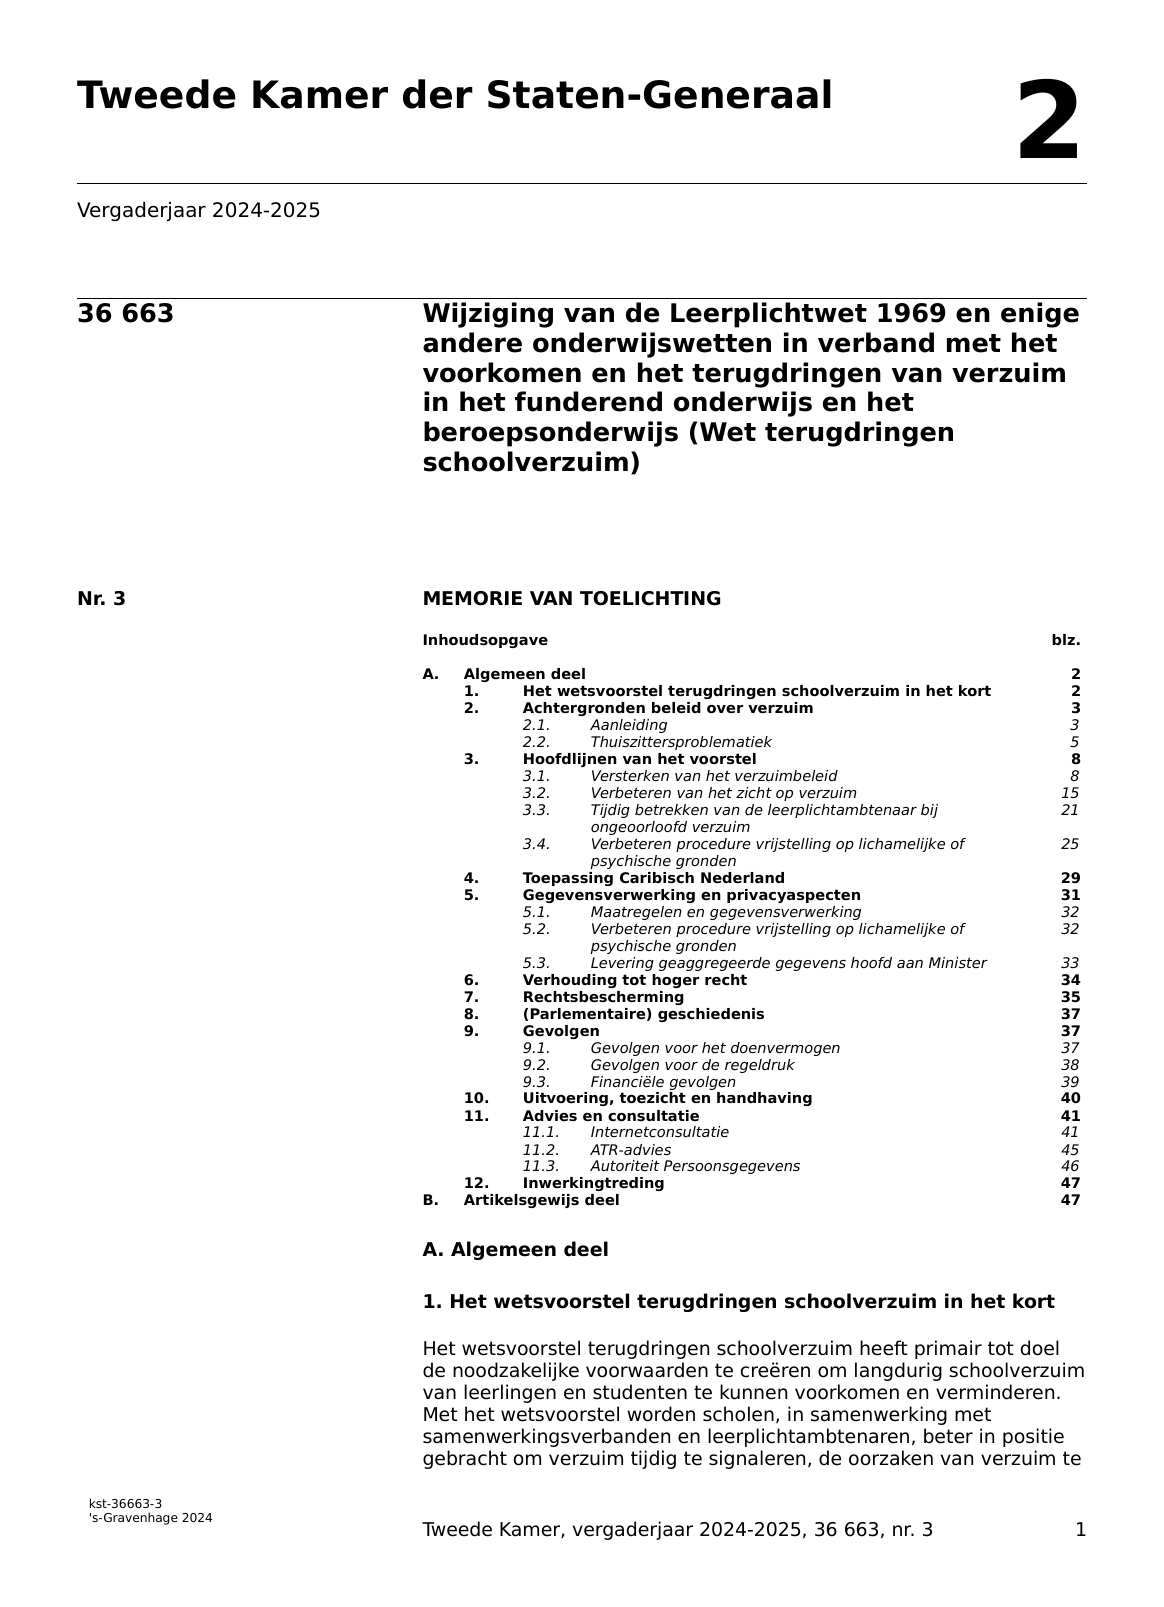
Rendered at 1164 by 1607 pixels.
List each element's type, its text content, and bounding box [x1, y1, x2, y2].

table_cell 5. [458, 887, 517, 904]
table_cell [517, 649, 585, 666]
table_cell Versterken van het verzuimbeleid [585, 768, 1028, 785]
table_cell [422, 1023, 458, 1039]
subtitle 1. Het wetsvoorstel terugdringen schoolverzuim in het kort [422, 1291, 1087, 1313]
table_cell [422, 1056, 458, 1073]
table_cell [458, 1056, 517, 1073]
text Het wetsvoorstel terugdringen schoolverzuim heeft primair tot doel de noodzakelijke voorwaarden te creëren om langdurig schoolverzuim van leerlingen en studenten te kunnen voorkomen en verminderen. Met het wetsvoorstel worden scholen, in samenwerking met samenwerkingsverbanden en leerplichtambtenaren, beter in positie gebracht om verzuim tijdig te signaleren, de oorzaken van verzuim te [422, 1338, 1087, 1470]
table_header Tweede Kamer der Staten-Generaal [77, 59, 886, 183]
table_cell 9.2. [517, 1056, 585, 1073]
table_cell [422, 955, 458, 972]
table_cell Gevolgen voor de regeldruk [585, 1056, 1028, 1073]
table_cell 37 [1028, 1023, 1087, 1039]
table_cell 25 [1028, 836, 1087, 870]
table_cell [458, 734, 517, 751]
table_cell Tijdig betrekken van de leerplichtambtenaar bij ongeoorloofd verzuim [585, 802, 1028, 836]
table_cell 29 [1028, 870, 1087, 887]
table_cell 32 [1028, 921, 1087, 954]
table_cell 41 [1028, 1124, 1087, 1141]
table_cell [422, 1090, 458, 1107]
table_cell 34 [1028, 972, 1087, 988]
table_cell 5.2. [517, 921, 585, 954]
table_cell Levering geaggregeerde gegevens hoofd aan Minister [585, 955, 1028, 972]
table_cell Verbeteren van het zicht op verzuim [585, 785, 1028, 802]
table_cell Uitvoering, toezicht en handhaving [517, 1090, 1028, 1107]
table_cell Verbeteren procedure vrijstelling op lichamelijke of psychische gronden [585, 921, 1028, 954]
table_cell Gevolgen voor het doenvermogen [585, 1040, 1028, 1056]
table_cell Gevolgen [517, 1023, 1028, 1039]
table_cell 3. [458, 751, 517, 768]
table_cell [422, 700, 458, 717]
table_cell 46 [1028, 1158, 1087, 1175]
table_cell [422, 785, 458, 802]
text kst-36663-3 [88, 1497, 323, 1511]
table_cell 47 [1028, 1175, 1087, 1192]
table_cell 12. [458, 1175, 517, 1192]
table_cell [458, 1074, 517, 1090]
table_cell 9.1. [517, 1040, 585, 1056]
table_cell [422, 1141, 458, 1158]
table_cell 11. [458, 1108, 517, 1124]
table_cell 41 [1028, 1108, 1087, 1124]
table_cell [458, 1141, 517, 1158]
table_cell 3.3. [517, 802, 585, 836]
table_cell Verhouding tot hoger recht [517, 972, 1028, 988]
table_cell [458, 904, 517, 921]
table_cell 40 [1028, 1090, 1087, 1107]
table_cell A. [422, 666, 458, 683]
table_cell 21 [1028, 802, 1087, 836]
table_cell [458, 836, 517, 870]
table_cell 8 [1028, 768, 1087, 785]
table_cell 37 [1028, 1040, 1087, 1056]
table_cell 45 [1028, 1141, 1087, 1158]
table_cell Toepassing Caribisch Nederland [517, 870, 1028, 887]
table_cell 32 [1028, 904, 1087, 921]
table_cell 15 [1028, 785, 1087, 802]
table_header blz. [1028, 632, 1087, 649]
table_cell Inwerkingtreding [517, 1175, 1028, 1192]
table_cell [458, 1124, 517, 1141]
table_cell Aanleiding [585, 717, 1028, 734]
table_cell Verbeteren procedure vrijstelling op lichamelijke of psychische gronden [585, 836, 1028, 870]
table_cell [422, 768, 458, 785]
table_cell [422, 921, 458, 954]
table_cell 2. [458, 700, 517, 717]
subtitle A. Algemeen deel [422, 1239, 1087, 1261]
table_cell Achtergronden beleid over verzuim [517, 700, 1028, 717]
table_cell 3 [1028, 700, 1087, 717]
table_cell Internetconsultatie [585, 1124, 1028, 1141]
table_cell Advies en consultatie [517, 1108, 1028, 1124]
table_cell 5 [1028, 734, 1087, 751]
table_cell [458, 955, 517, 972]
table_cell Autoriteit Persoonsgegevens [585, 1158, 1028, 1175]
table_cell 31 [1028, 887, 1087, 904]
table_cell [422, 1108, 458, 1124]
table_cell Thuiszittersproblematiek [585, 734, 1028, 751]
table_cell B. [422, 1192, 458, 1209]
table_cell 39 [1028, 1074, 1087, 1090]
table_cell Hoofdlijnen van het voorstel [517, 751, 1028, 768]
table_cell ATR-advies [585, 1141, 1028, 1158]
table_cell 38 [1028, 1056, 1087, 1073]
table_cell [422, 887, 458, 904]
table_cell 47 [1028, 1192, 1087, 1209]
table_cell 3.4. [517, 836, 585, 870]
table_cell [422, 649, 458, 666]
table_cell [422, 734, 458, 751]
table_cell [1028, 649, 1087, 666]
table_cell 35 [1028, 989, 1087, 1006]
table_cell 33 [1028, 955, 1087, 972]
table_cell Rechtsbescherming [517, 989, 1028, 1006]
table_cell 1. [458, 683, 517, 700]
table_cell 6. [458, 972, 517, 988]
table_cell 3 [1028, 717, 1087, 734]
table_cell 37 [1028, 1006, 1087, 1022]
table_cell [422, 904, 458, 921]
table_cell 8 [1028, 751, 1087, 768]
table_cell (Parlementaire) geschiedenis [517, 1006, 1028, 1022]
table_cell Maatregelen en gegevensverwerking [585, 904, 1028, 921]
table_cell 2.2. [517, 734, 585, 751]
table_cell 2.1. [517, 717, 585, 734]
table_cell 2 [1028, 683, 1087, 700]
table_cell [422, 1040, 458, 1056]
table_cell [458, 717, 517, 734]
table_cell [422, 1158, 458, 1175]
table_cell 5.3. [517, 955, 585, 972]
table_header Inhoudsopgave [422, 632, 1028, 649]
table_cell 11.1. [517, 1124, 585, 1141]
table_cell [422, 717, 458, 734]
table_cell [422, 751, 458, 768]
table_cell Gegevensverwerking en privacyaspecten [517, 887, 1028, 904]
table_cell [422, 683, 458, 700]
table_cell [422, 1006, 458, 1022]
table_cell [422, 1175, 458, 1192]
table_cell [458, 1158, 517, 1175]
table_cell Artikelsgewijs deel [458, 1192, 1028, 1209]
table_cell 9. [458, 1023, 517, 1039]
table_cell [422, 972, 458, 988]
table_cell [422, 1074, 458, 1090]
table_cell [422, 836, 458, 870]
table_cell [458, 802, 517, 836]
table_cell [458, 921, 517, 954]
table_cell Financiële gevolgen [585, 1074, 1028, 1090]
table_cell [458, 1040, 517, 1056]
table_cell 3.2. [517, 785, 585, 802]
table_cell 9.3. [517, 1074, 585, 1090]
table_cell [585, 649, 1028, 666]
table_header 2 [886, 59, 1087, 183]
table_cell 11.2. [517, 1141, 585, 1158]
subtitle Nr. 3 MEMORIE VAN TOELICHTING [77, 588, 1087, 610]
table_cell 4. [458, 870, 517, 887]
table_cell [458, 649, 517, 666]
table_cell 8. [458, 1006, 517, 1022]
table_cell [422, 870, 458, 887]
table_cell [422, 989, 458, 1006]
table_cell [458, 768, 517, 785]
table_cell [422, 1124, 458, 1141]
table_cell 5.1. [517, 904, 585, 921]
table_cell 10. [458, 1090, 517, 1107]
table_cell Algemeen deel [458, 666, 1028, 683]
table_cell 3.1. [517, 768, 585, 785]
table_cell 11.3. [517, 1158, 585, 1175]
table_cell 2 [1028, 666, 1087, 683]
subtitle 36 663 Wijziging van de Leerplichtwet 1969 en enige andere onderwijswetten in verband met het voorkomen en het terugdringen van verzuim in het funderend onderwijs en het beroepsonderwijs (Wet terugdringen schoolverzuim) [77, 299, 1087, 477]
text 's-Gravenhage 2024 [88, 1511, 323, 1525]
table_cell 7. [458, 989, 517, 1006]
table_cell [458, 785, 517, 802]
table_cell Het wetsvoorstel terugdringen schoolverzuim in het kort [517, 683, 1028, 700]
table_cell Vergaderjaar 2024-2025 [77, 184, 1087, 298]
table_cell [422, 802, 458, 836]
